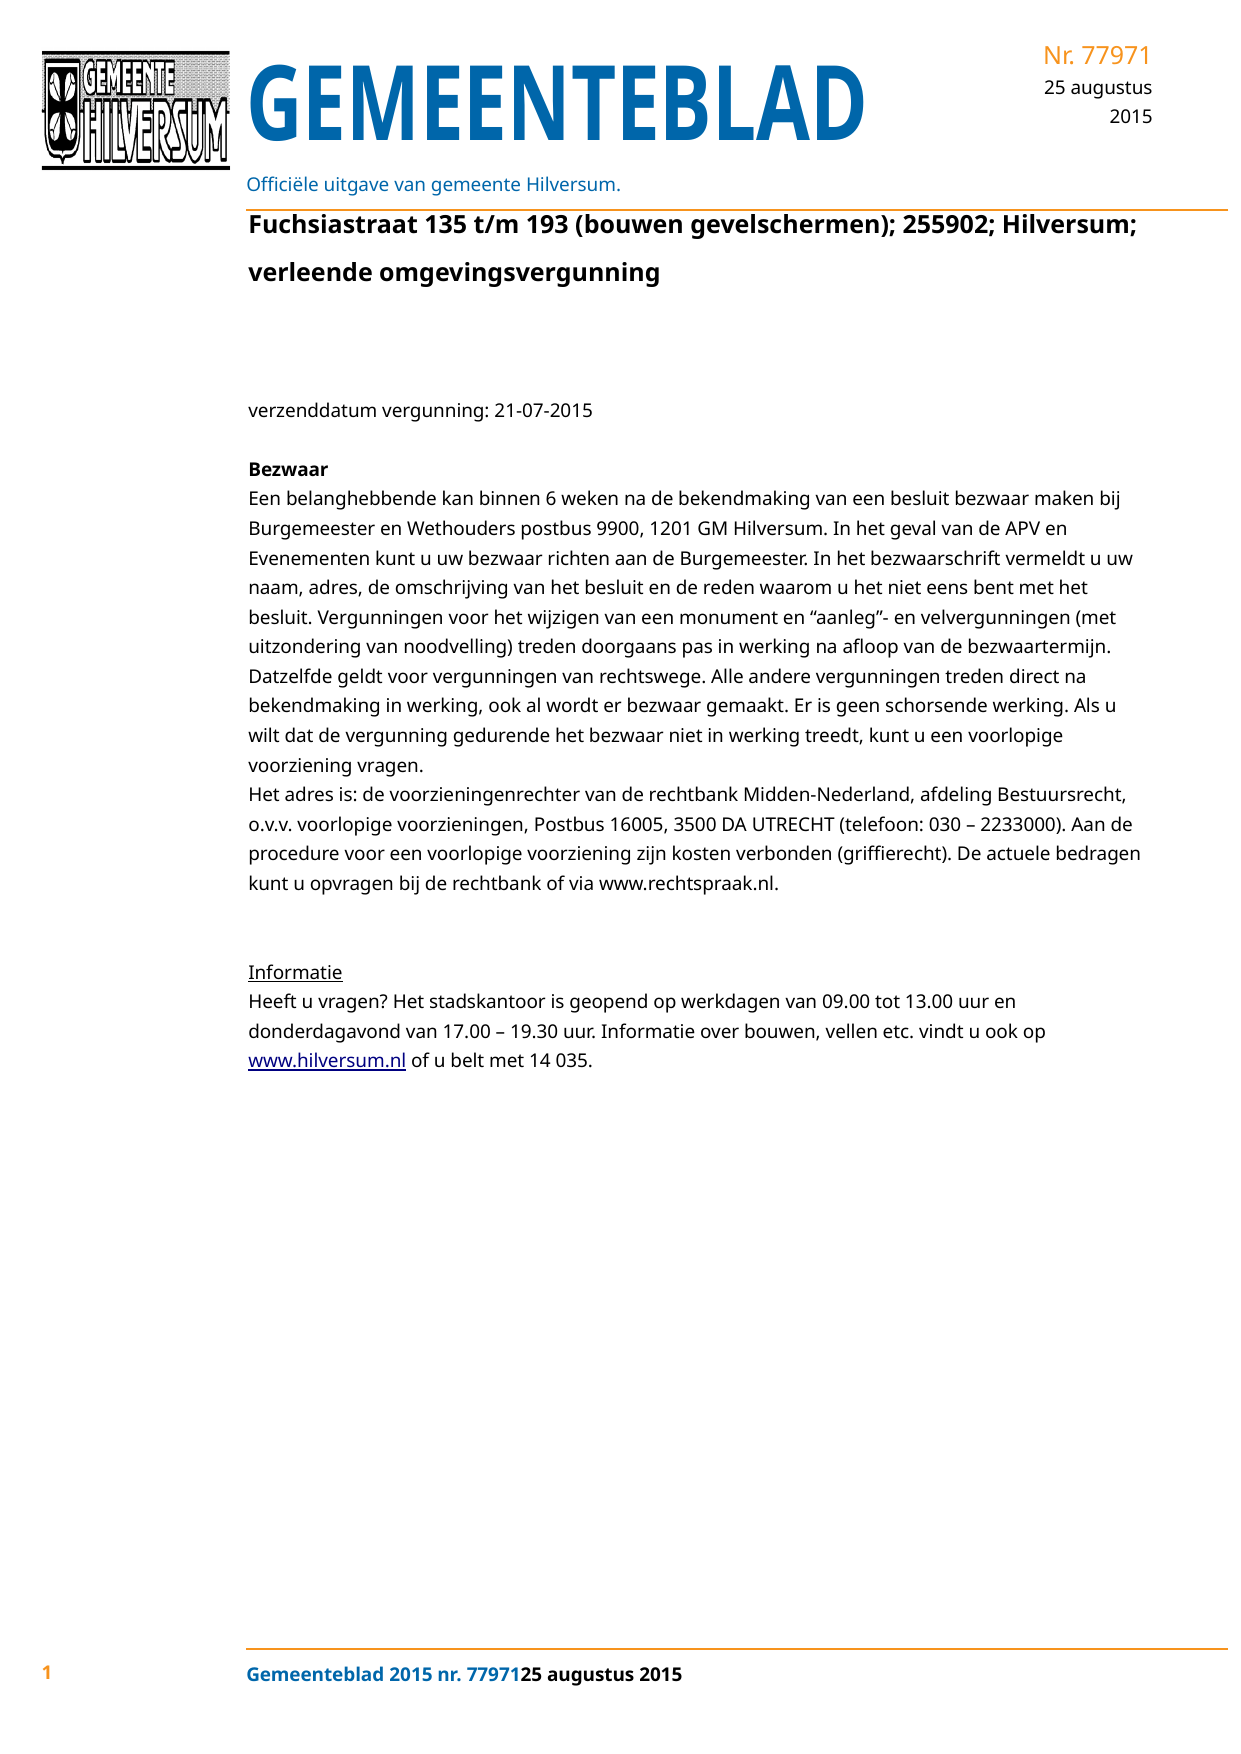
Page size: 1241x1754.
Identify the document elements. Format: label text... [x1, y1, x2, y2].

text verzenddatum vergunning: 21-07-2015 [248, 397, 1152, 422]
text Het adres is: de voorzieningenrechter van de rechtbank Midden-Nederland, afdeling Bestuursrecht, o.v.v. voorlopige voorzieningen, Postbus 16005, 3500 DA UTRECHT (telefoon: 030 – 2233000). Aan de procedure voor een voorlopige voorziening zijn kosten verbonden (griffierecht). De actuele bedragen kunt u opvragen bij de rechtbank of via www.rechtspraak.nl. [248, 781, 1152, 896]
text Bezwaar [248, 456, 1152, 482]
text Informatie [248, 959, 1152, 984]
text Heeft u vragen? Het stadskantoor is geopend op werkdagen van 09.00 tot 13.00 uur en donderdagavond van 17.00 – 19.30 uur. Informatie over bouwen, vellen etc. vindt u ook op www.hilversum.nl of u belt met 14 035. [248, 988, 1152, 1073]
text Fuchsiastraat 135 t/m 193 (bouwen gevelschermen); 255902; Hilversum; verleende omgevingsvergunning [248, 211, 1152, 288]
picture [41, 47, 231, 172]
text Een belanghebbende kan binnen 6 weken na de bekendmaking van een besluit bezwaar maken bij Burgemeester en Wethouders postbus 9900, 1201 GM Hilversum. In het geval van de APV en Evenementen kunt u uw bezwaar richten aan de Burgemeester. In het bezwaarschrift vermeldt u uw naam, adres, de omschrijving van het besluit en de reden waarom u het niet eens bent met het besluit. Vergunningen voor het wijzigen van een monument en “aanleg”- en velvergunningen (met uitzondering van noodvelling) treden doorgaans pas in werking na afloop van de bezwaartermijn. Datzelfde geldt voor vergunningen van rechtswege. Alle andere vergunningen treden direct na bekendmaking in werking, ook al wordt er bezwaar gemaakt. Er is geen schorsende werking. Als u wilt dat de vergunning gedurende het bezwaar niet in werking treedt, kunt u een voorlopige voorziening vragen. [248, 486, 1152, 777]
